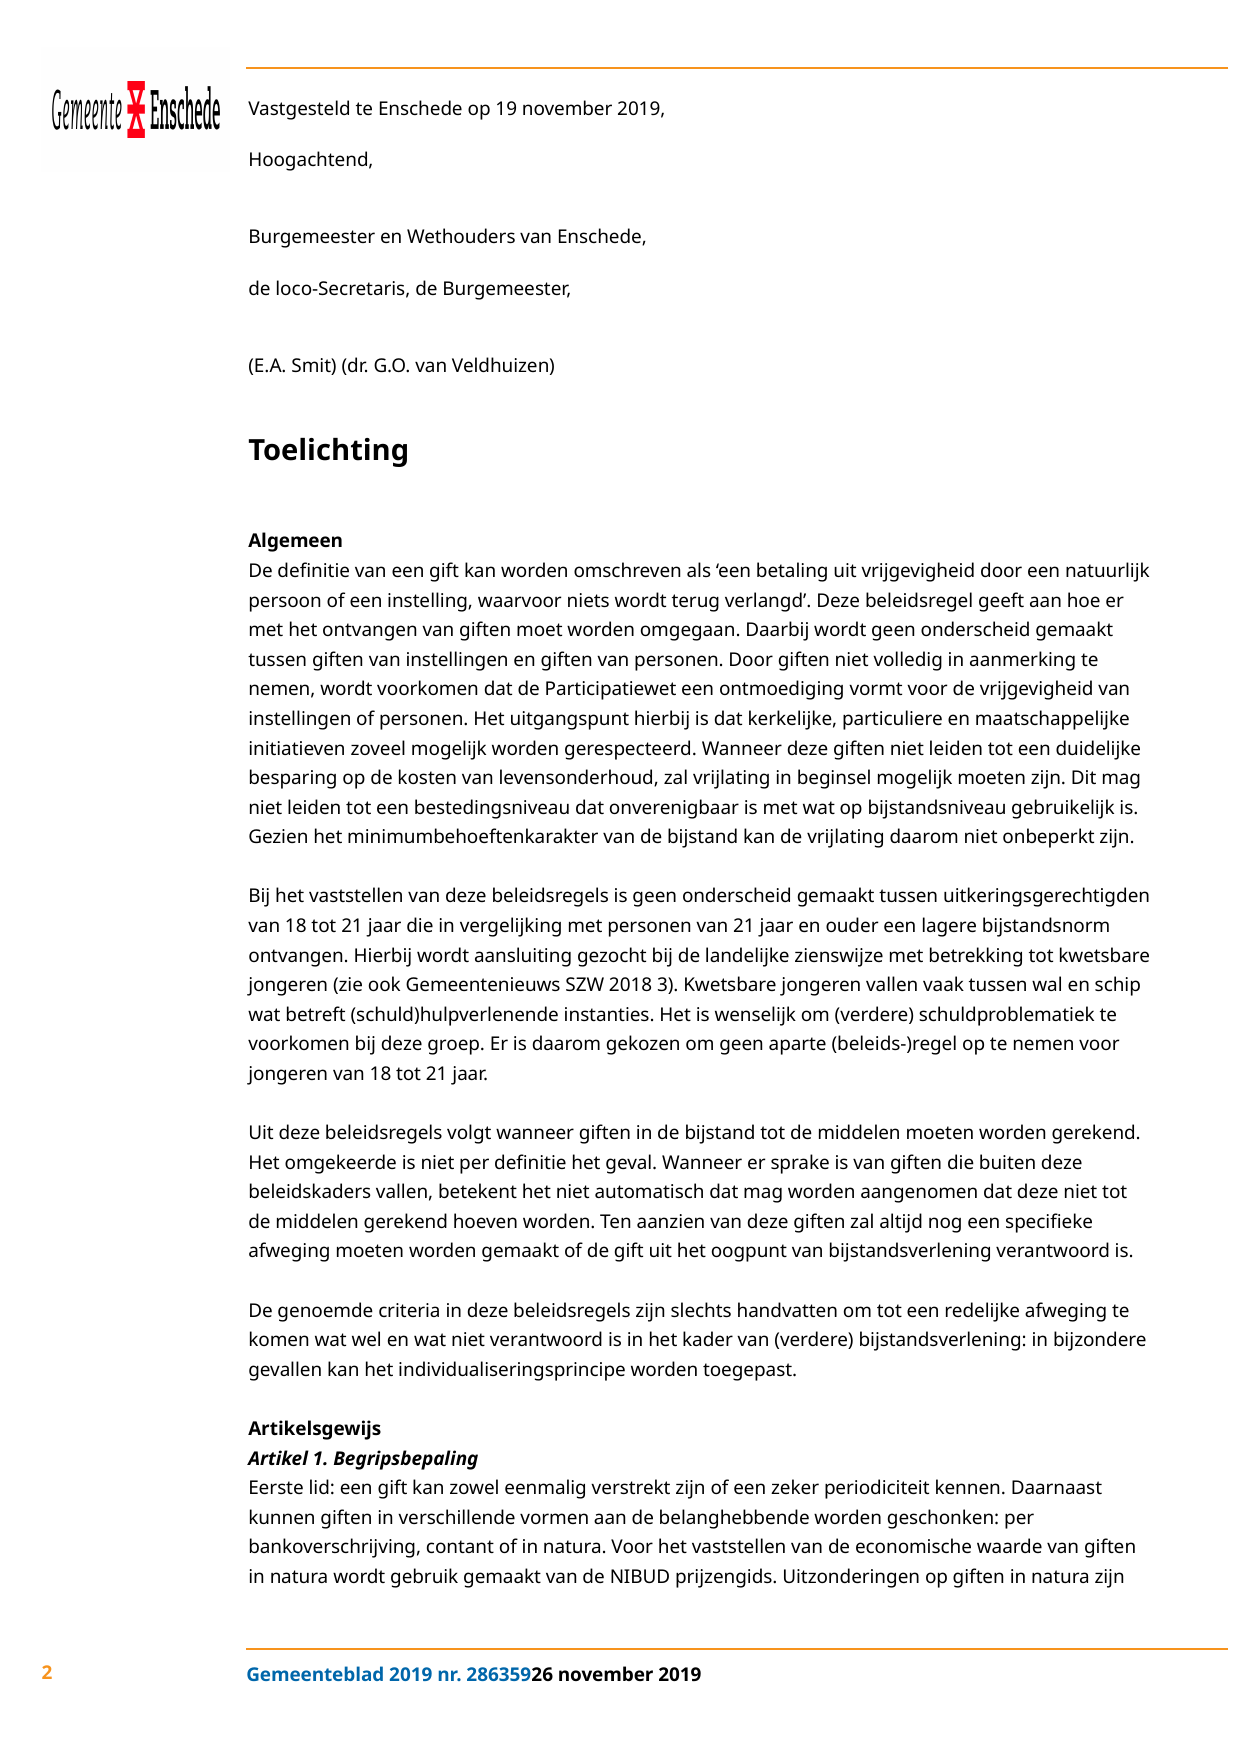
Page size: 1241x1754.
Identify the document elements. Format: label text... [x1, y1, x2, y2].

text (E.A. Smit) (dr. G.O. van Veldhuizen) [248, 352, 1152, 378]
text De definitie van een gift kan worden omschreven als ‘een betaling uit vrijgevigheid door een natuurlijk persoon of een instelling, waarvoor niets wordt terug verlangd’. Deze beleidsregel geeft aan hoe er met het ontvangen van giften moet worden omgegaan. Daarbij wordt geen onderscheid gemaakt tussen giften van instellingen en giften van personen. Door giften niet volledig in aanmerking te nemen, wordt voorkomen dat de Participatiewet een ontmoediging vormt voor de vrijgevigheid van instellingen of personen. Het uitgangspunt hierbij is dat kerkelijke, particuliere en maatschappelijke initiatieven zoveel mogelijk worden gerespecteerd. Wanneer deze giften niet leiden tot een duidelijke besparing op de kosten van levensonderhoud, zal vrijlating in beginsel mogelijk moeten zijn. Dit mag niet leiden tot een bestedingsniveau dat onverenigbaar is met wat op bijstandsniveau gebruikelijk is. Gezien het minimumbehoeftenkarakter van de bijstand kan de vrijlating daarom niet onbeperkt zijn. [248, 557, 1152, 849]
text Artikelsgewijs [248, 1415, 1152, 1441]
text Hoogachtend, [248, 146, 1152, 172]
text De genoemde criteria in deze beleidsregels zijn slechts handvatten om tot een redelijke afweging te komen wat wel en wat niet verantwoord is in het kader van (verdere) bijstandsverlening: in bijzondere gevallen kan het individualiseringsprincipe worden toegepast. [248, 1297, 1152, 1382]
text Eerste lid: een gift kan zowel eenmalig verstrekt zijn of een zeker periodiciteit kennen. Daarnaast kunnen giften in verschillende vormen aan de belanghebbende worden geschonken: per bankoverschrijving, contant of in natura. Voor het vaststellen van de economische waarde van giften in natura wordt gebruik gemaakt van de NIBUD prijzengids. Uitzonderingen op giften in natura zijn [248, 1474, 1152, 1589]
text Uit deze beleidsregels volgt wanneer giften in de bijstand tot de middelen moeten worden gerekend. Het omgekeerde is niet per definitie het geval. Wanneer er sprake is van giften die buiten deze beleidskaders vallen, betekent het niet automatisch dat mag worden aangenomen dat deze niet tot de middelen gerekend hoeven worden. Ten aanzien van deze giften zal altijd nog een specifieke afweging moeten worden gemaakt of de gift uit het oogpunt van bijstandsverlening verantwoord is. [248, 1119, 1152, 1263]
text Vastgesteld te Enschede op 19 november 2019, [248, 95, 1152, 121]
text Bij het vaststellen van deze beleidsregels is geen onderscheid gemaakt tussen uitkeringsgerechtigden van 18 tot 21 jaar die in vergelijking met personen van 21 jaar en ouder een lagere bijstandsnorm ontvangen. Hierbij wordt aansluiting gezocht bij de landelijke zienswijze met betrekking tot kwetsbare jongeren (zie ook Gemeentenieuws SZW 2018 3). Kwetsbare jongeren vallen vaak tussen wal en schip wat betreft (schuld)hulpverlenende instanties. Het is wenselijk om (verdere) schuldproblematiek te voorkomen bij deze groep. Er is daarom gekozen om geen aparte (beleids-)regel op te nemen voor jongeren van 18 tot 21 jaar. [248, 883, 1152, 1086]
text Toelichting [248, 429, 1152, 469]
picture [41, 47, 231, 172]
text Artikel 1. Begripsbepaling [248, 1445, 1152, 1471]
text Algemeen [248, 528, 1152, 553]
text de loco-Secretaris, de Burgemeester, [248, 275, 1152, 301]
text Burgemeester en Wethouders van Enschede, [248, 223, 1152, 249]
